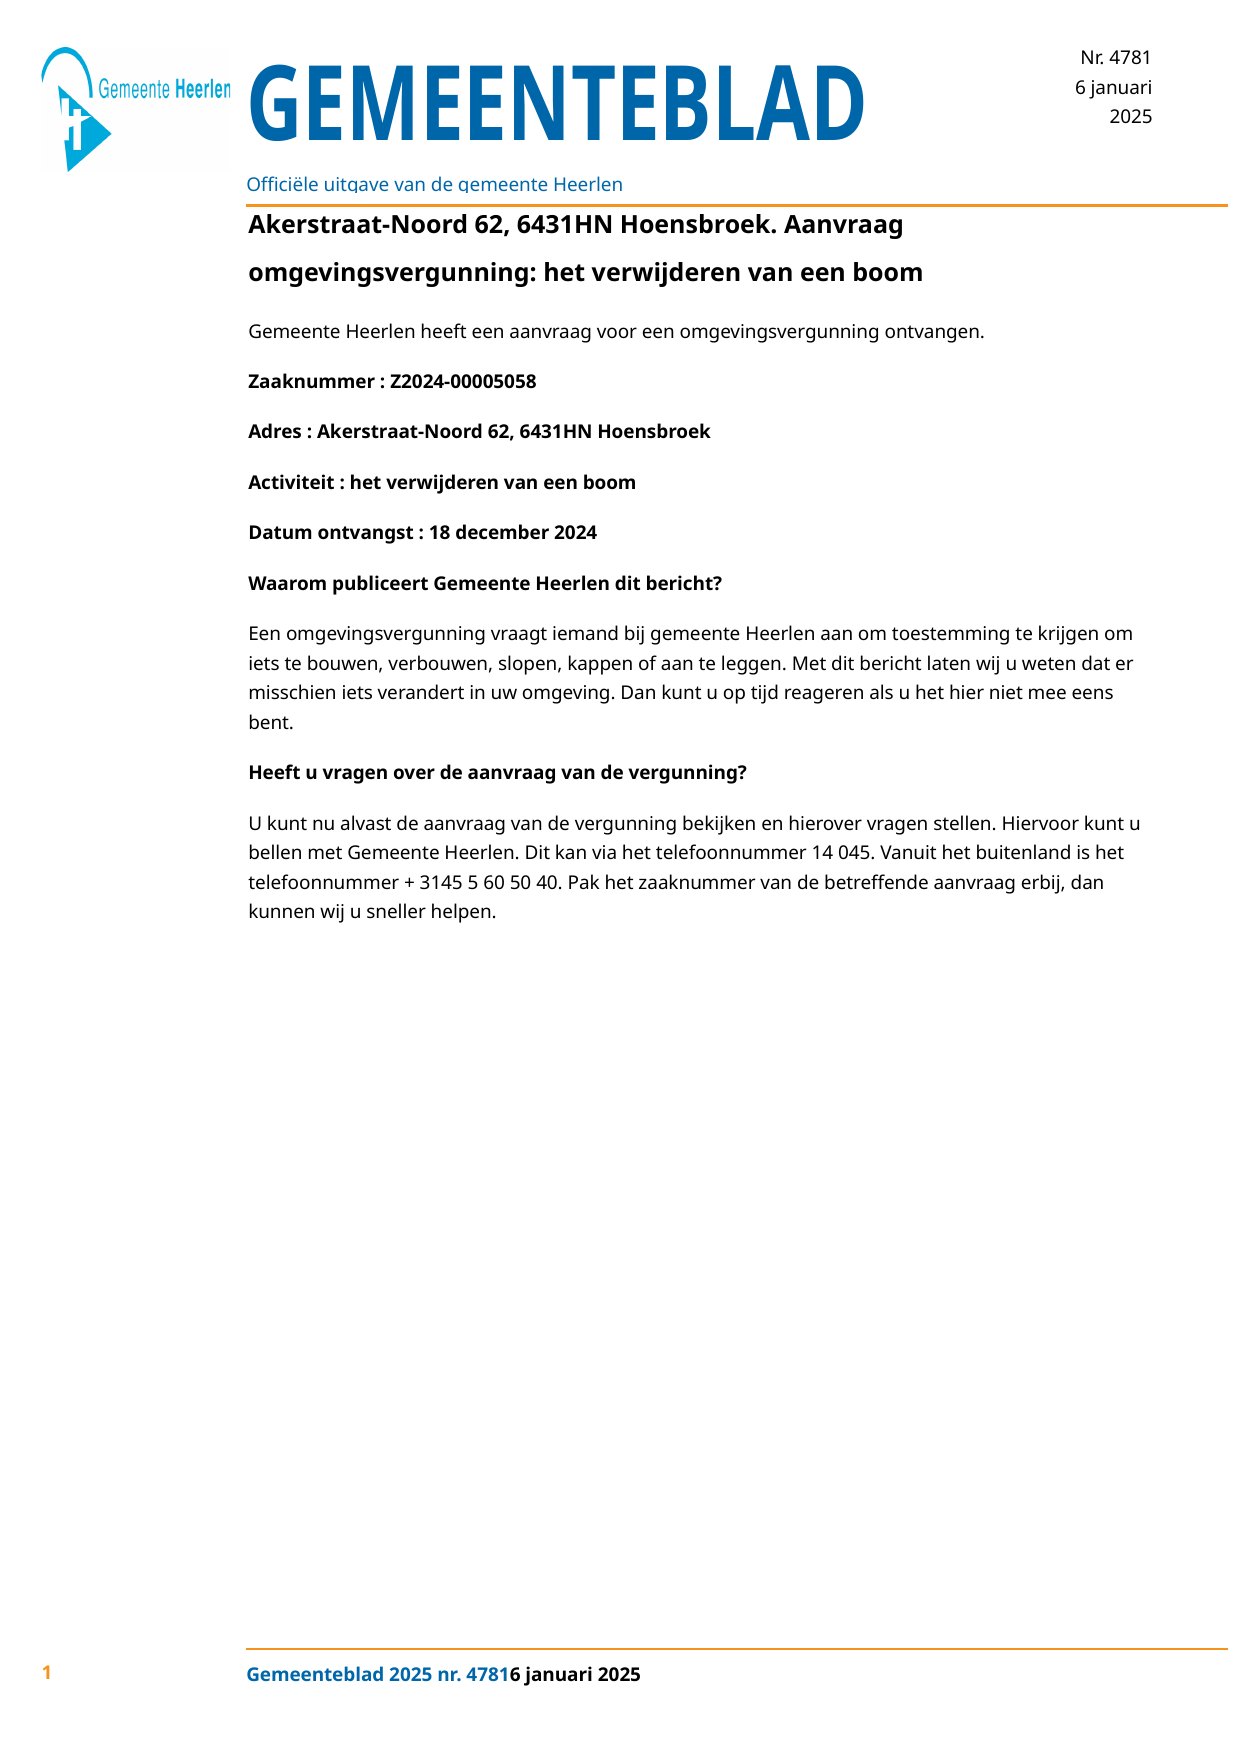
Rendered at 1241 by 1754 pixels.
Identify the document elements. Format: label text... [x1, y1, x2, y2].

text Waarom publiceert Gemeente Heerlen dit bericht? [248, 570, 1152, 596]
text Een omgevingsvergunning vraagt iemand bij gemeente Heerlen aan om toestemming te krijgen om iets te bouwen, verbouwen, slopen, kappen of aan te leggen. Met dit bericht laten wij u weten dat er misschien iets verandert in uw omgeving. Dan kunt u op tijd reageren als u het hier niet mee eens bent. [248, 620, 1152, 735]
text Datum ontvangst : 18 december 2024 [248, 519, 1152, 545]
text Activiteit : het verwijderen van een boom [248, 469, 1152, 495]
text Zaaknummer : Z2024-00005058 [248, 368, 1152, 394]
text Akerstraat-Noord 62, 6431HN Hoensbroek. Aanvraag omgevingsvergunning: het verwijderen van een boom [248, 207, 1152, 288]
text Gemeente Heerlen heeft een aanvraag voor een omgevingsvergunning ontvangen. [248, 318, 1152, 344]
text Heeft u vragen over de aanvraag van de vergunning? [248, 759, 1152, 785]
picture [41, 47, 231, 172]
text U kunt nu alvast de aanvraag van de vergunning bekijken en hierover vragen stellen. Hiervoor kunt u bellen met Gemeente Heerlen. Dit kan via het telefoonnummer 14 045. Vanuit het buitenland is het telefoonnummer + 3145 5 60 50 40. Pak het zaaknummer van de betreffende aanvraag erbij, dan kunnen wij u sneller helpen. [248, 810, 1152, 924]
text Adres : Akerstraat-Noord 62, 6431HN Hoensbroek [248, 419, 1152, 444]
picture [41, 47, 59, 70]
